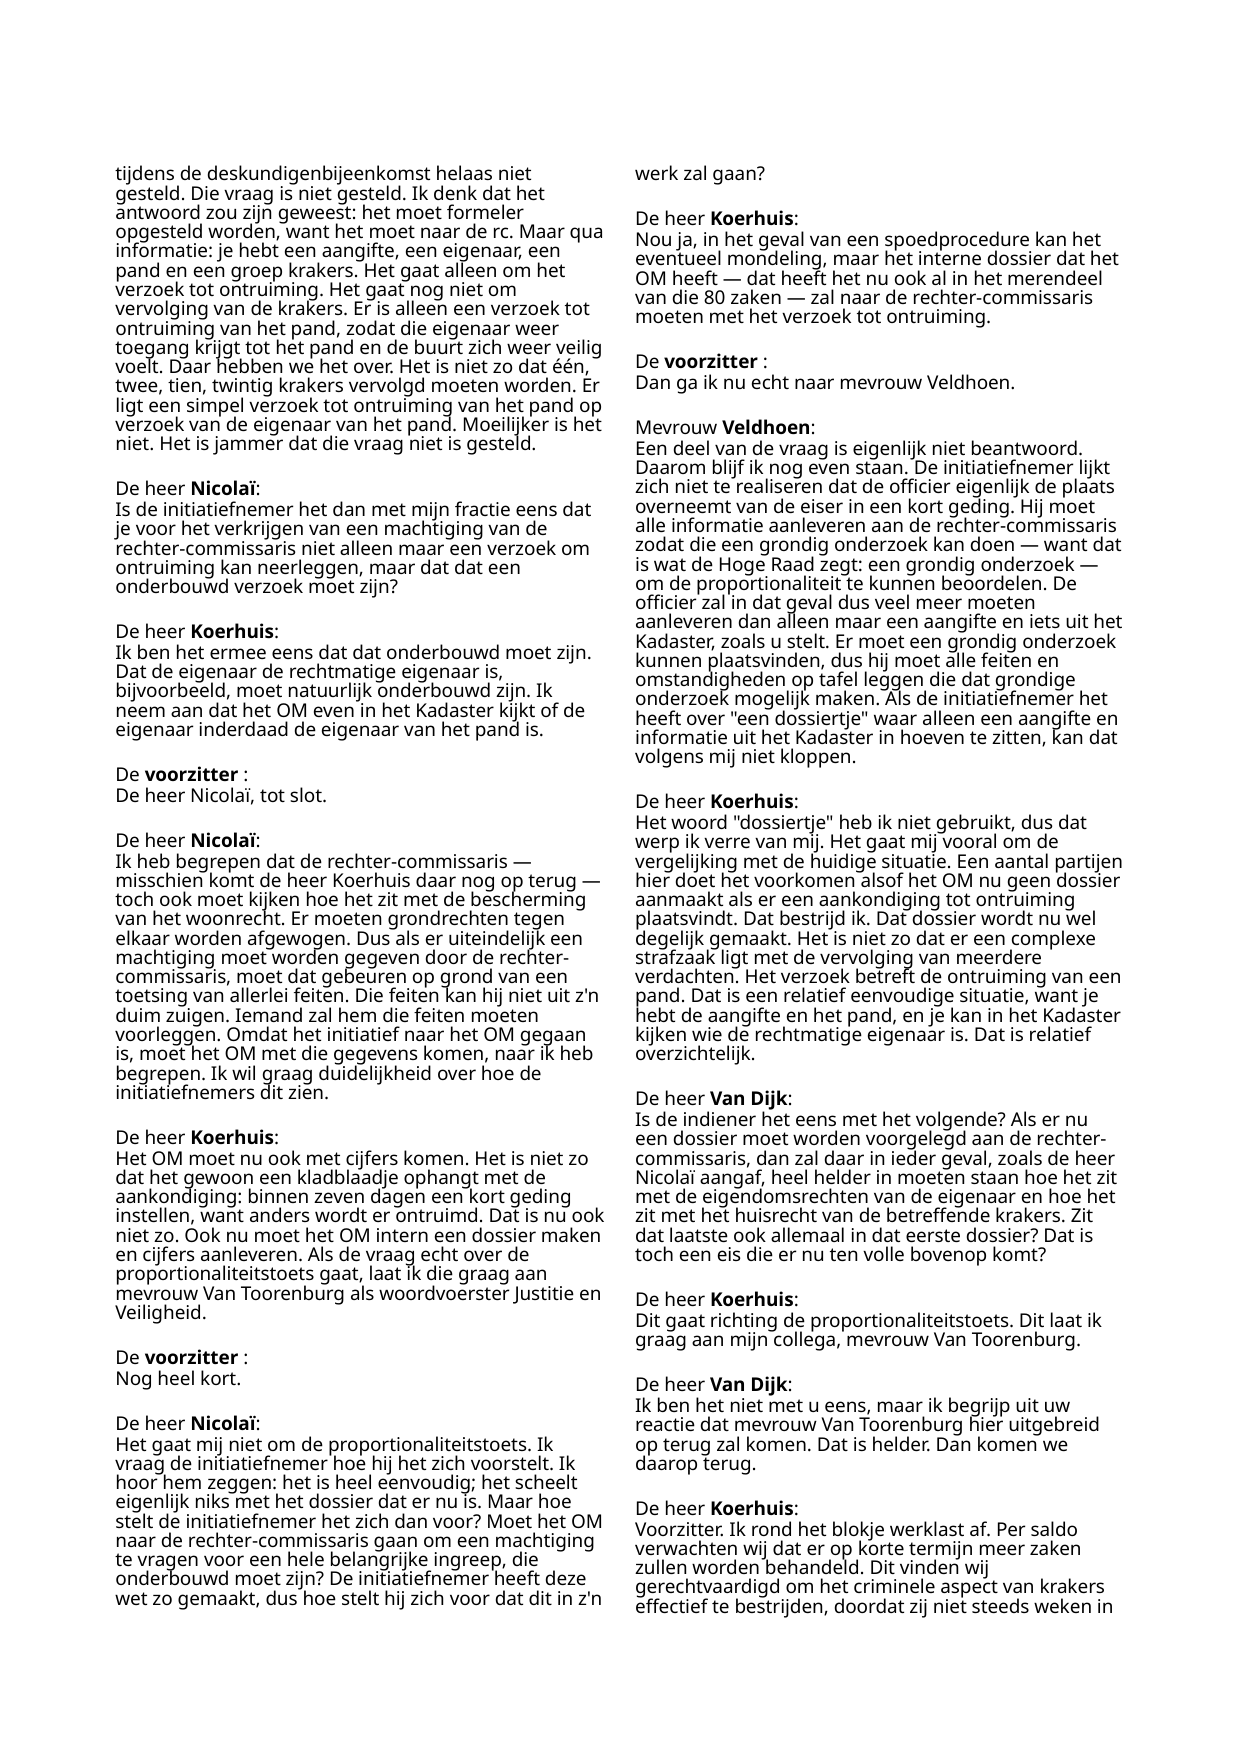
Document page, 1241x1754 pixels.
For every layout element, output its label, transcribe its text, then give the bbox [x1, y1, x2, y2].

text De heer Koerhuis: [635, 788, 1125, 814]
text De heer Nicolaï: [115, 827, 605, 853]
text De heer Koerhuis: [635, 205, 1125, 231]
text Ik heb begrepen dat de rechter-commissaris — misschien komt de heer Koerhuis daar nog op terug — toch ook moet kijken hoe het zit met de bescherming van het woonrecht. Er moeten grondrechten tegen elkaar worden afgewogen. Dus als er uiteindelijk een machtiging moet worden gegeven door de rechter-commissaris, moet dat gebeuren op grond van een toetsing van allerlei feiten. Die feiten kan hij niet uit z'n duim zuigen. Iemand zal hem die feiten moeten voorleggen. Omdat het initiatief naar het OM gegaan is, moet het OM met die gegevens komen, naar ik heb begrepen. Ik wil graag duidelijkheid over hoe de initiatiefnemers dit zien. [115, 853, 605, 1103]
text De heer Van Dijk: [635, 1085, 1125, 1111]
text De voorzitter : [635, 348, 1125, 374]
text Het gaat mij niet om de proportionaliteitstoets. Ik vraag de initiatiefnemer hoe hij het zich voorstelt. Ik hoor hem zeggen: het is heel eenvoudig; het scheelt eigenlijk niks met het dossier dat er nu is. Maar hoe stelt de initiatiefnemer het zich dan voor? Moet het OM naar de rechter-commissaris gaan om een machtiging te vragen voor een hele belangrijke ingreep, die onderbouwd moet zijn? De initiatiefnemer heeft deze wet zo gemaakt, dus hoe stelt hij zich voor dat dit in z'n [115, 1436, 605, 1609]
text De heer Koerhuis: [115, 1124, 605, 1150]
text Dit gaat richting de proportionaliteitstoets. Dit laat ik graag aan mijn collega, mevrouw Van Toorenburg. [635, 1312, 1125, 1350]
text Dan ga ik nu echt naar mevrouw Veldhoen. [635, 374, 1125, 393]
text Het woord "dossiertje" heb ik niet gebruikt, dus dat werp ik verre van mij. Het gaat mij vooral om de vergelijking met de huidige situatie. Een aantal partijen hier doet het voorkomen alsof het OM nu geen dossier aanmaakt als er een aankondiging tot ontruiming plaatsvindt. Dat bestrijd ik. Dat dossier wordt nu wel degelijk gemaakt. Het is niet zo dat er een complexe strafzaak ligt met de vervolging van meerdere verdachten. Het verzoek betreft de ontruiming van een pand. Dat is een relatief eenvoudige situatie, want je hebt de aangifte en het pand, en je kan in het Kadaster kijken wie de rechtmatige eigenaar is. Dat is relatief overzichtelijk. [635, 814, 1125, 1064]
text De heer Koerhuis: [635, 1495, 1125, 1521]
text Is de indiener het eens met het volgende? Als er nu een dossier moet worden voorgelegd aan de rechter-commissaris, dan zal daar in ieder geval, zoals de heer Nicolaï aangaf, heel helder in moeten staan hoe het zit met de eigendomsrechten van de eigenaar en hoe het zit met het huisrecht van de betreffende krakers. Zit dat laatste ook allemaal in dat eerste dossier? Dat is toch een eis die er nu ten volle bovenop komt? [635, 1111, 1125, 1265]
text Mevrouw Veldhoen: [635, 414, 1125, 440]
text Is de initiatiefnemer het dan met mijn fractie eens dat je voor het verkrijgen van een machtiging van de rechter-commissaris niet alleen maar een verzoek om ontruiming kan neerleggen, maar dat dat een onderbouwd verzoek moet zijn? [115, 501, 605, 597]
text De heer Nicolaï: [115, 475, 605, 501]
text De heer Van Dijk: [635, 1371, 1125, 1397]
text Een deel van de vraag is eigenlijk niet beantwoord. Daarom blijf ik nog even staan. De initiatiefnemer lijkt zich niet te realiseren dat de officier eigenlijk de plaats overneemt van de eiser in een kort geding. Hij moet alle informatie aanleveren aan de rechter-commissaris zodat die een grondig onderzoek kan doen — want dat is wat de Hoge Raad zegt: een grondig onderzoek — om de proportionaliteit te kunnen beoordelen. De officier zal in dat geval dus veel meer moeten aanleveren dan alleen maar een aangifte en iets uit het Kadaster, zoals u stelt. Er moet een grondig onderzoek kunnen plaatsvinden, dus hij moet alle feiten en omstandigheden op tafel leggen die dat grondige onderzoek mogelijk maken. Als de initiatiefnemer het heeft over "een dossiertje" waar alleen een aangifte en informatie uit het Kadaster in hoeven te zitten, kan dat volgens mij niet kloppen. [635, 440, 1125, 767]
text Ik ben het niet met u eens, maar ik begrijp uit uw reactie dat mevrouw Van Toorenburg hier uitgebreid op terug zal komen. Dat is helder. Dan komen we daarop terug. [635, 1397, 1125, 1474]
text Het OM moet nu ook met cijfers komen. Het is niet zo dat het gewoon een kladblaadje ophangt met de aankondiging: binnen zeven dagen een kort geding instellen, want anders wordt er ontruimd. Dat is nu ook niet zo. Ook nu moet het OM intern een dossier maken en cijfers aanleveren. Als de vraag echt over de proportionaliteitstoets gaat, laat ik die graag aan mevrouw Van Toorenburg als woordvoerster Justitie en Veiligheid. [115, 1150, 605, 1323]
text De heer Koerhuis: [115, 618, 605, 644]
text werk zal gaan? [635, 165, 1125, 184]
text Nog heel kort. [115, 1370, 605, 1389]
text Nou ja, in het geval van een spoedprocedure kan het eventueel mondeling, maar het interne dossier dat het OM heeft — dat heeft het nu ook al in het merendeel van die 80 zaken — zal naar de rechter-commissaris moeten met het verzoek tot ontruiming. [635, 231, 1125, 327]
text tijdens de deskundigenbijeenkomst helaas niet gesteld. Die vraag is niet gesteld. Ik denk dat het antwoord zou zijn geweest: het moet formeler opgesteld worden, want het moet naar de rc. Maar qua informatie: je hebt een aangifte, een eigenaar, een pand en een groep krakers. Het gaat alleen om het verzoek tot ontruiming. Het gaat nog niet om vervolging van de krakers. Er is alleen een verzoek tot ontruiming van het pand, zodat die eigenaar weer toegang krijgt tot het pand en de buurt zich weer veilig voelt. Daar hebben we het over. Het is niet zo dat één, twee, tien, twintig krakers vervolgd moeten worden. Er ligt een simpel verzoek tot ontruiming van het pand op verzoek van de eigenaar van het pand. Moeilijker is het niet. Het is jammer dat die vraag niet is gesteld. [115, 165, 605, 454]
text De heer Koerhuis: [635, 1286, 1125, 1312]
text De heer Nicolaï, tot slot. [115, 787, 605, 806]
text De voorzitter : [115, 761, 605, 787]
text De voorzitter : [115, 1344, 605, 1370]
text Ik ben het ermee eens dat dat onderbouwd moet zijn. Dat de eigenaar de rechtmatige eigenaar is, bijvoorbeeld, moet natuurlijk onderbouwd zijn. Ik neem aan dat het OM even in het Kadaster kijkt of de eigenaar inderdaad de eigenaar van het pand is. [115, 644, 605, 740]
text De heer Nicolaï: [115, 1410, 605, 1436]
text Voorzitter. Ik rond het blokje werklast af. Per saldo verwachten wij dat er op korte termijn meer zaken zullen worden behandeld. Dit vinden wij gerechtvaardigd om het criminele aspect van krakers effectief te bestrijden, doordat zij niet steeds weken in [635, 1521, 1125, 1617]
